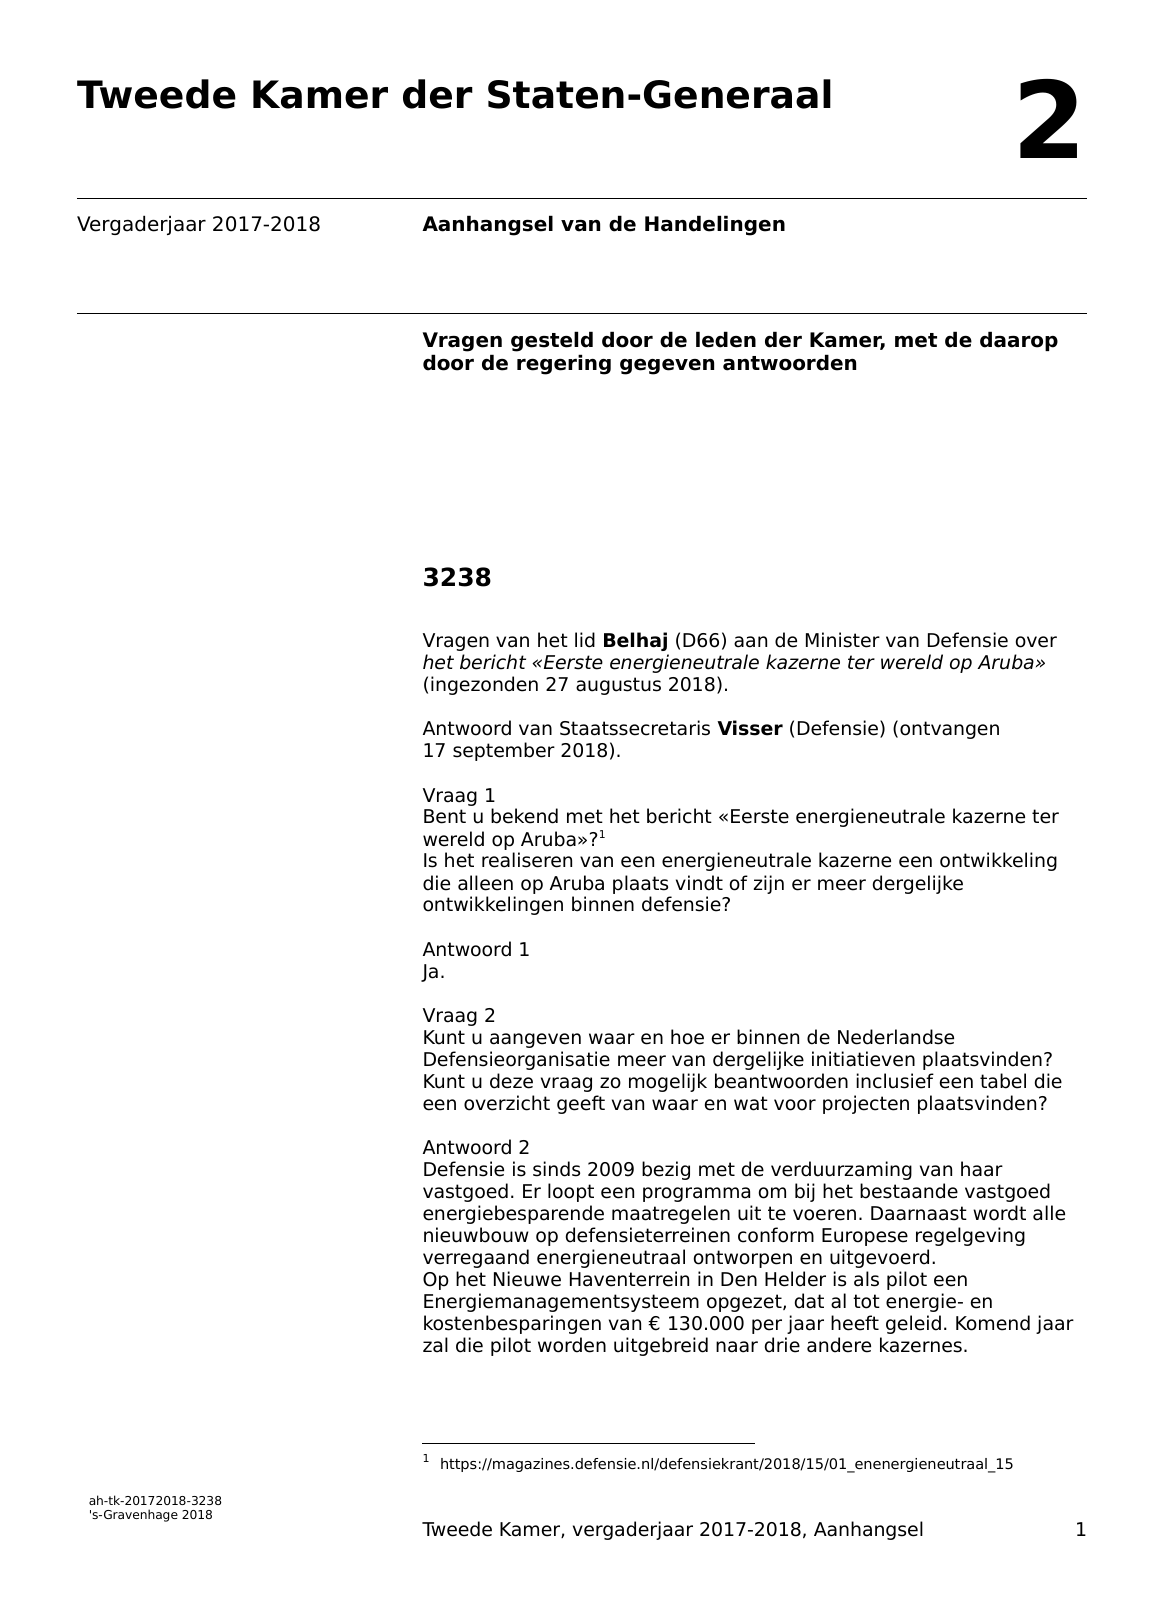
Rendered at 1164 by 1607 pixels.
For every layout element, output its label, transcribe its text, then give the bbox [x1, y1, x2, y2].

text 3238 [422, 563, 1087, 592]
text Antwoord 1 [422, 938, 1087, 961]
table_cell Vragen gesteld door de leden der Kamer, met de daarop door de regering gegeven antwoorden [422, 314, 1087, 375]
text Ja. [422, 961, 1087, 982]
table_cell Vergaderjaar 2017-2018 [77, 199, 422, 313]
table_header 2 [886, 59, 1087, 198]
table_header Tweede Kamer der Staten-Generaal [77, 59, 886, 198]
text Op het Nieuwe Haventerrein in Den Helder is als pilot een Energiemanagementsysteem opgezet, dat al tot energie- en kostenbesparingen van € 130.000 per jaar heeft geleid. Komend jaar zal die pilot worden uitgebreid naar drie andere kazernes. [422, 1269, 1087, 1357]
table_cell Aanhangsel van de Handelingen [422, 199, 1087, 313]
text Vraag 2 [422, 1005, 1087, 1027]
text Vraag 1 [422, 784, 1087, 806]
text Bent u bekend met het bericht «Eerste energieneutrale kazerne ter wereld op Aruba»? [422, 806, 1087, 850]
text ah-tk-20172018-3238 [88, 1494, 323, 1508]
text Is het realiseren van een energieneutrale kazerne een ontwikkeling die alleen op Aruba plaats vindt of zijn er meer dergelijke ontwikkelingen binnen defensie? [422, 850, 1087, 916]
text Antwoord 2 [422, 1137, 1087, 1159]
text Vragen van het lid Belhaj (D66) aan de Minister van Defensie over het bericht «Eerste energieneutrale kazerne ter wereld op Aruba» (ingezonden 27 augustus 2018). [422, 630, 1087, 696]
text 's-Gravenhage 2018 [88, 1508, 323, 1522]
text Antwoord van Staatssecretaris Visser (Defensie) (ontvangen 17 september 2018). [422, 718, 1087, 762]
text Kunt u aangeven waar en hoe er binnen de Nederlandse Defensieorganisatie meer van dergelijke initiatieven plaatsvinden? Kunt u deze vraag zo mogelijk beantwoorden inclusief een tabel die een overzicht geeft van waar en wat voor projecten plaatsvinden? [422, 1027, 1087, 1114]
text Defensie is sinds 2009 bezig met de verduurzaming van haar vastgoed. Er loopt een programma om bij het bestaande vastgoed energiebesparende maatregelen uit te voeren. Daarnaast wordt alle nieuwbouw op defensieterreinen conform Europese regelgeving verregaand energieneutraal ontworpen en uitgevoerd. [422, 1159, 1087, 1269]
table_cell [77, 314, 422, 375]
text https://magazines.defensie.nl/defensiekrant/2018/15/01_enenergieneutraal_15 [422, 1452, 1087, 1474]
